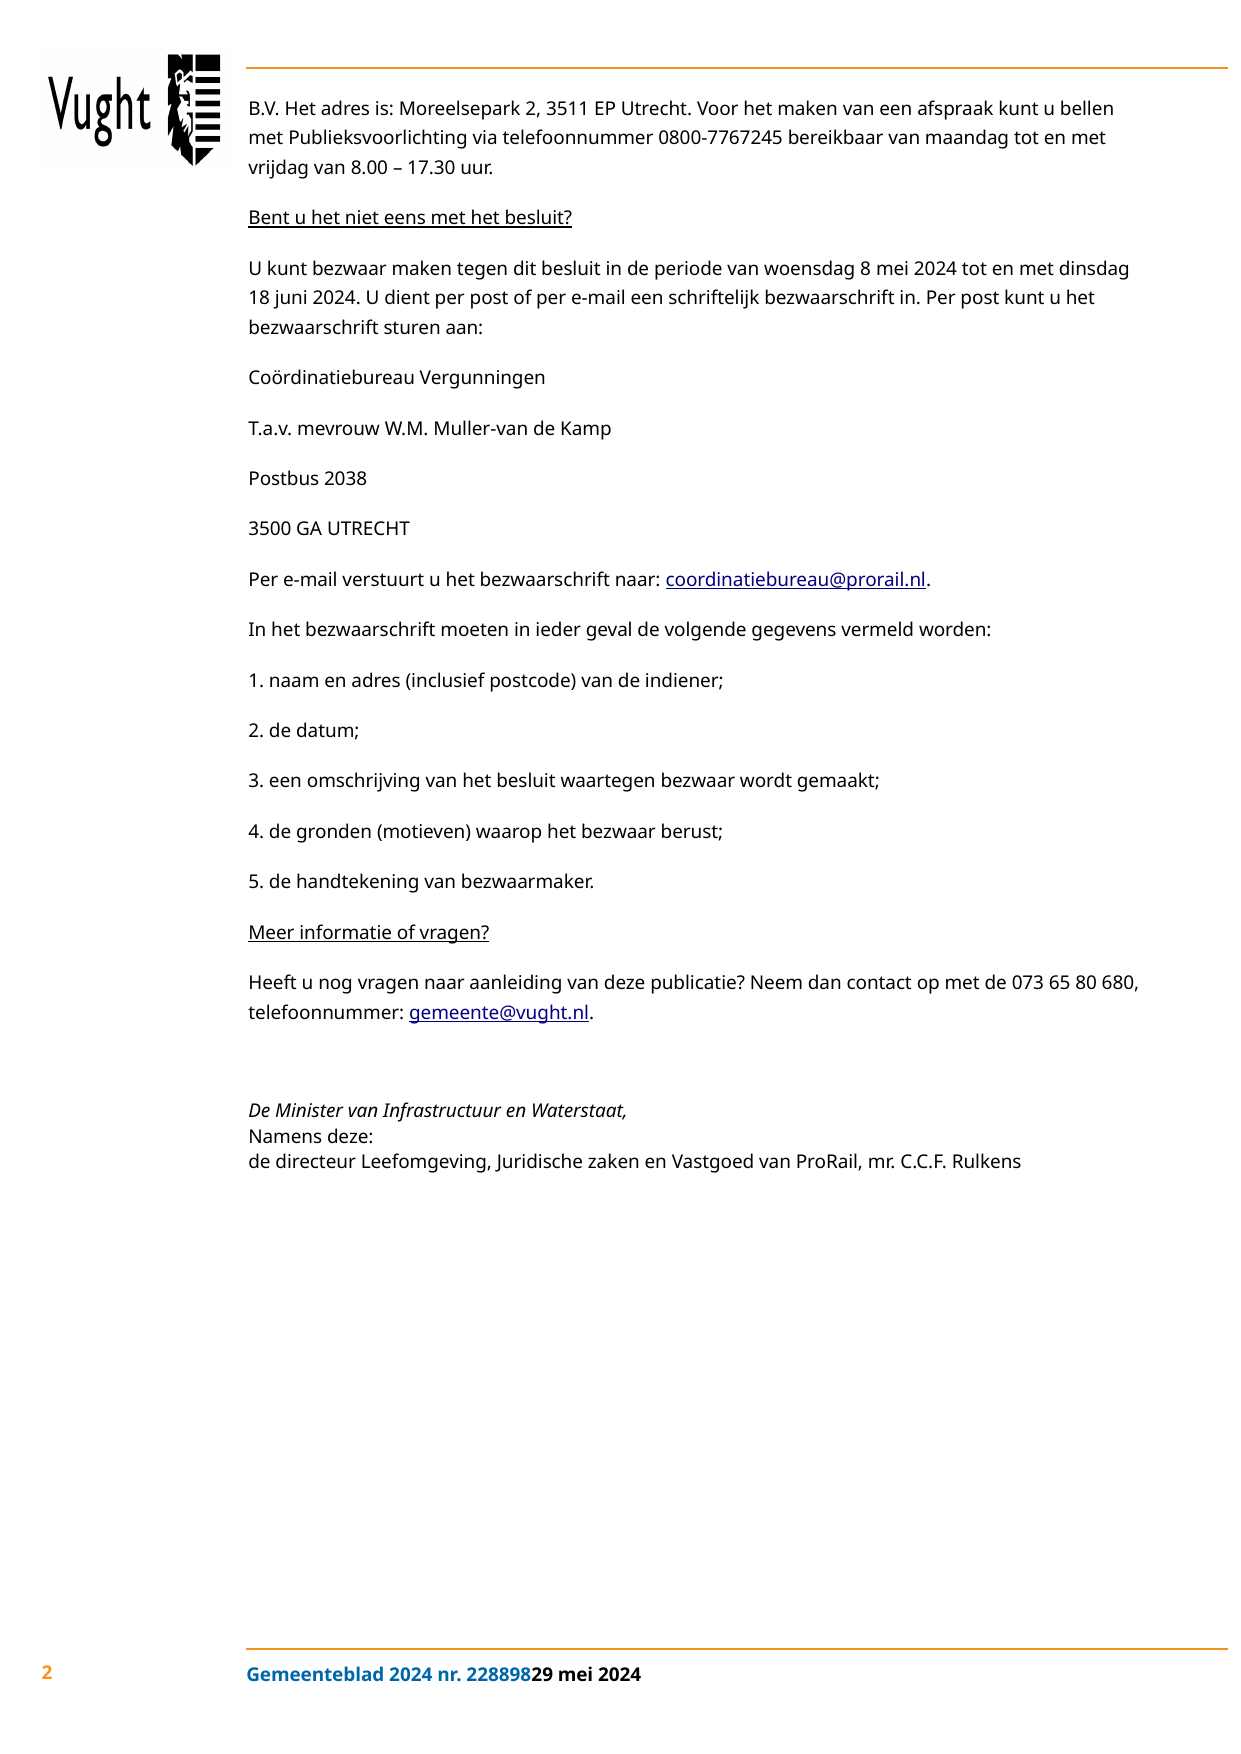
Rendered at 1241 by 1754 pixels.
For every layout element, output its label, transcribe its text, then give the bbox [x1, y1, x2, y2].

text Meer informatie of vragen? [248, 919, 1152, 945]
text Per e-mail verstuurt u het bezwaarschrift naar: coordinatiebureau@prorail.nl. [248, 566, 1152, 592]
text U kunt bezwaar maken tegen dit besluit in de periode van woensdag 8 mei 2024 tot en met dinsdag 18 juni 2024. U dient per post of per e-mail een schriftelijk bezwaarschrift in. Per post kunt u het bezwaarschrift sturen aan: [248, 255, 1152, 340]
text Postbus 2038 [248, 465, 1152, 491]
text Bent u het niet eens met het besluit? [248, 204, 1152, 230]
text Heeft u nog vragen naar aanleiding van deze publicatie? Neem dan contact op met de 073 65 80 680, telefoonnummer: gemeente@vught.nl. [248, 969, 1152, 1025]
text 4. de gronden (motieven) waarop het bezwaar berust; [248, 818, 1152, 844]
text T.a.v. mevrouw W.M. Muller-van de Kamp [248, 415, 1152, 441]
text 3500 GA UTRECHT [248, 516, 1152, 541]
text 3. een omschrijving van het besluit waartegen bezwaar wordt gemaakt; [248, 768, 1152, 793]
text Coördinatiebureau Vergunningen [248, 364, 1152, 390]
picture [41, 47, 231, 172]
text 2. de datum; [248, 717, 1152, 743]
text De Minister van Infrastructuur en Waterstaat, [248, 1097, 1152, 1123]
text B.V. Het adres is: Moreelsepark 2, 3511 EP Utrecht. Voor het maken van een afspraak kunt u bellen met Publieksvoorlichting via telefoonnummer 0800-7767245 bereikbaar van maandag tot en met vrijdag van 8.00 – 17.30 uur. [248, 95, 1152, 180]
text 1. naam en adres (inclusief postcode) van de indiener; [248, 667, 1152, 693]
text 5. de handtekening van bezwaarmaker. [248, 868, 1152, 894]
text In het bezwaarschrift moeten in ieder geval de volgende gegevens vermeld worden: [248, 616, 1152, 642]
text de directeur Leefomgeving, Juridische zaken en Vastgoed van ProRail, mr. C.C.F. Rulkens [248, 1149, 1152, 1174]
text Namens deze: [248, 1123, 1152, 1149]
